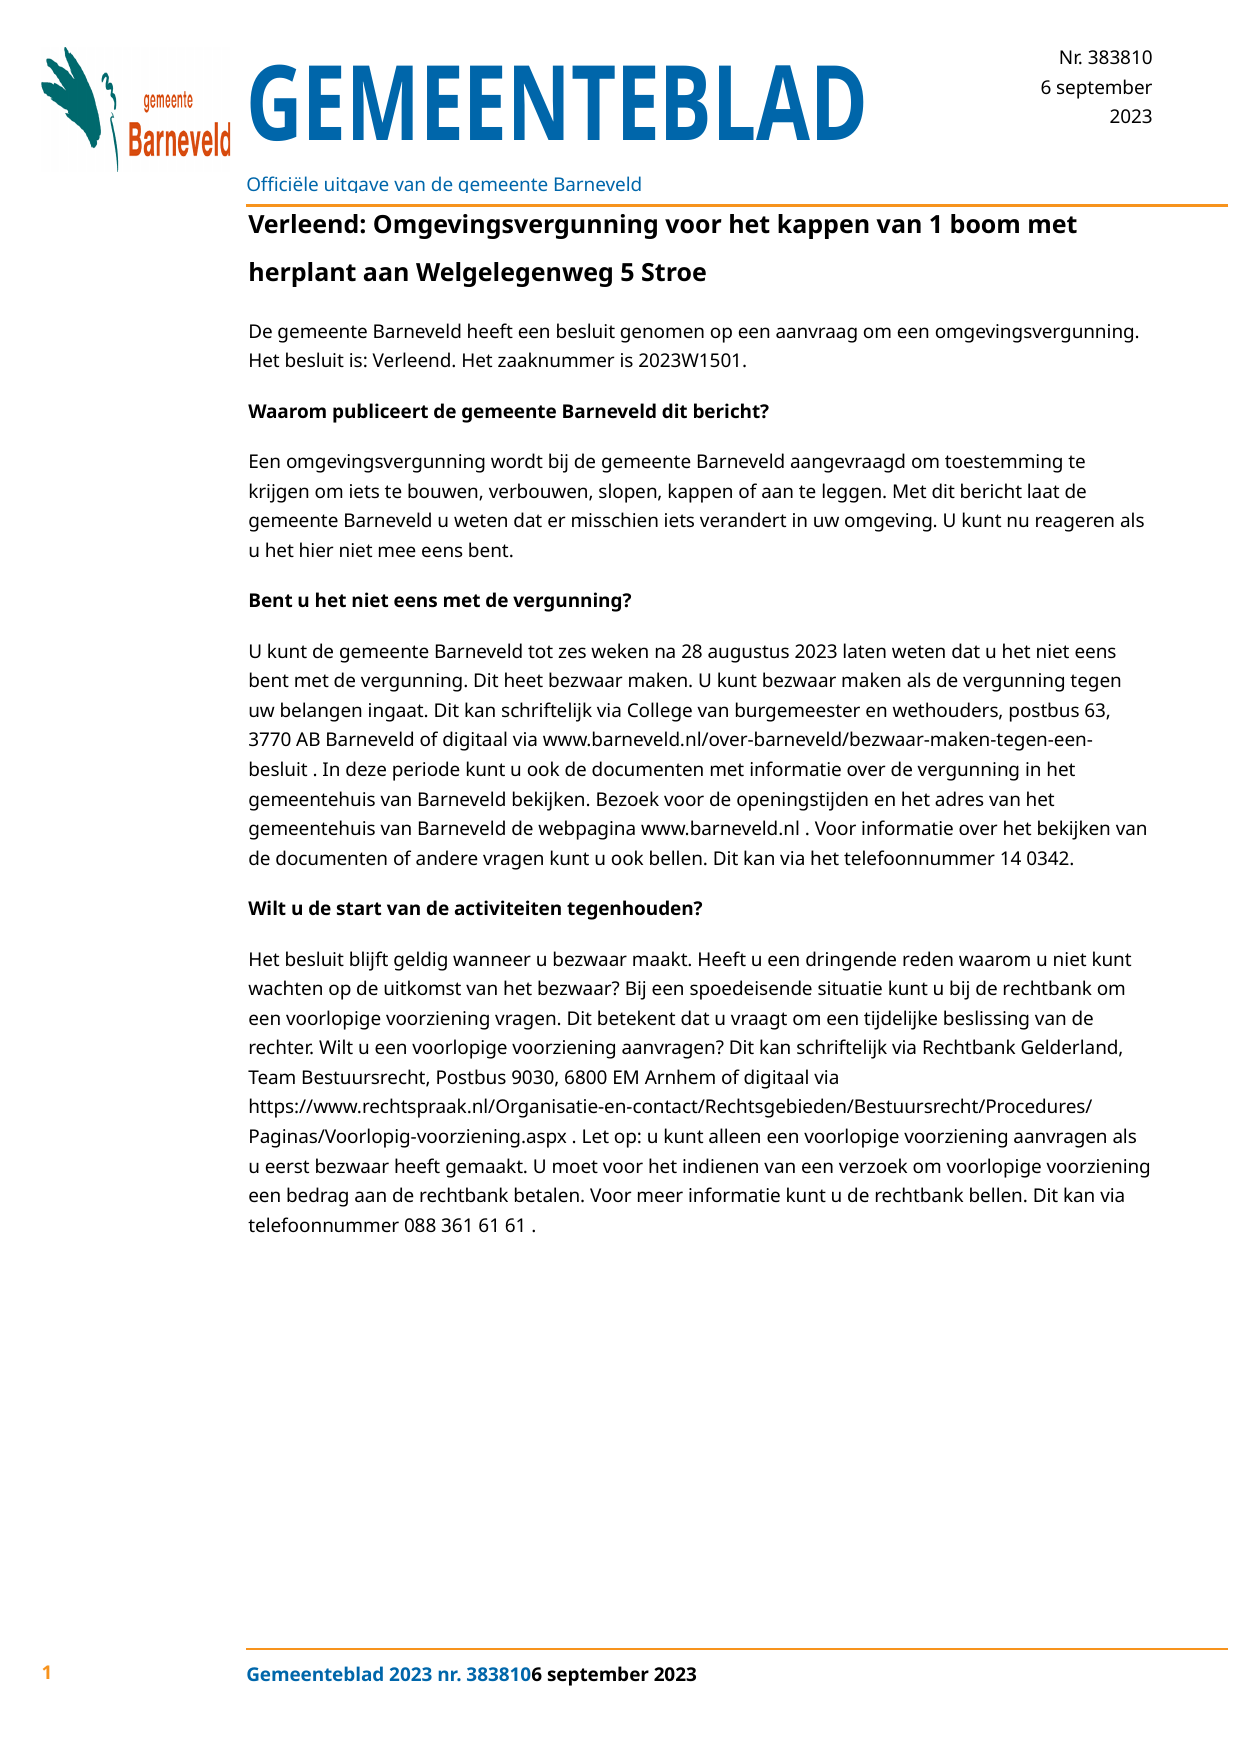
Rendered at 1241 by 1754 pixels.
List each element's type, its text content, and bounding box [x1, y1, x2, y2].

picture [41, 47, 231, 172]
text Wilt u de start van de activiteiten tegenhouden? [248, 895, 1152, 921]
text Waarom publiceert de gemeente Barneveld dit bericht? [248, 398, 1152, 424]
text Het besluit blijft geldig wanneer u bezwaar maakt. Heeft u een dringende reden waarom u niet kunt wachten op de uitkomst van het bezwaar? Bij een spoedeisende situatie kunt u bij de rechtbank om een voorlopige voorziening vragen. Dit betekent dat u vraagt om een tijdelijke beslissing van de rechter. Wilt u een voorlopige voorziening aanvragen? Dit kan schriftelijk via Rechtbank Gelderland, Team Bestuursrecht, Postbus 9030, 6800 EM Arnhem of digitaal via https://www.rechtspraak.nl/Organisatie-en-contact/Rechtsgebieden/Bestuursrecht/Procedures/Paginas/Voorlopig-voorziening.aspx . Let op: u kunt alleen een voorlopige voorziening aanvragen als u eerst bezwaar heeft gemaakt. U moet voor het indienen van een verzoek om voorlopige voorziening een bedrag aan de rechtbank betalen. Voor meer informatie kunt u de rechtbank bellen. Dit kan via telefoonnummer 088 361 61 61 . [248, 946, 1152, 1238]
text U kunt de gemeente Barneveld tot zes weken na 28 augustus 2023 laten weten dat u het niet eens bent met de vergunning. Dit heet bezwaar maken. U kunt bezwaar maken als de vergunning tegen uw belangen ingaat. Dit kan schriftelijk via College van burgemeester en wethouders, postbus 63, 3770 AB Barneveld of digitaal via www.barneveld.nl/over-barneveld/bezwaar-maken-tegen-een-besluit . In deze periode kunt u ook de documenten met informatie over de vergunning in het gemeentehuis van Barneveld bekijken. Bezoek voor de openingstijden en het adres van het gemeentehuis van Barneveld de webpagina www.barneveld.nl . Voor informatie over het bekijken van de documenten of andere vragen kunt u ook bellen. Dit kan via het telefoonnummer 14 0342. [248, 638, 1152, 871]
text Bent u het niet eens met de vergunning? [248, 587, 1152, 613]
text De gemeente Barneveld heeft een besluit genomen op een aanvraag om een omgevingsvergunning. Het besluit is: Verleend. Het zaaknummer is 2023W1501. [248, 318, 1152, 373]
text Verleend: Omgevingsvergunning voor het kappen van 1 boom met herplant aan Welgelegenweg 5 Stroe [248, 207, 1152, 288]
text Een omgevingsvergunning wordt bij de gemeente Barneveld aangevraagd om toestemming te krijgen om iets te bouwen, verbouwen, slopen, kappen of aan te leggen. Met dit bericht laat de gemeente Barneveld u weten dat er misschien iets verandert in uw omgeving. U kunt nu reageren als u het hier niet mee eens bent. [248, 448, 1152, 563]
